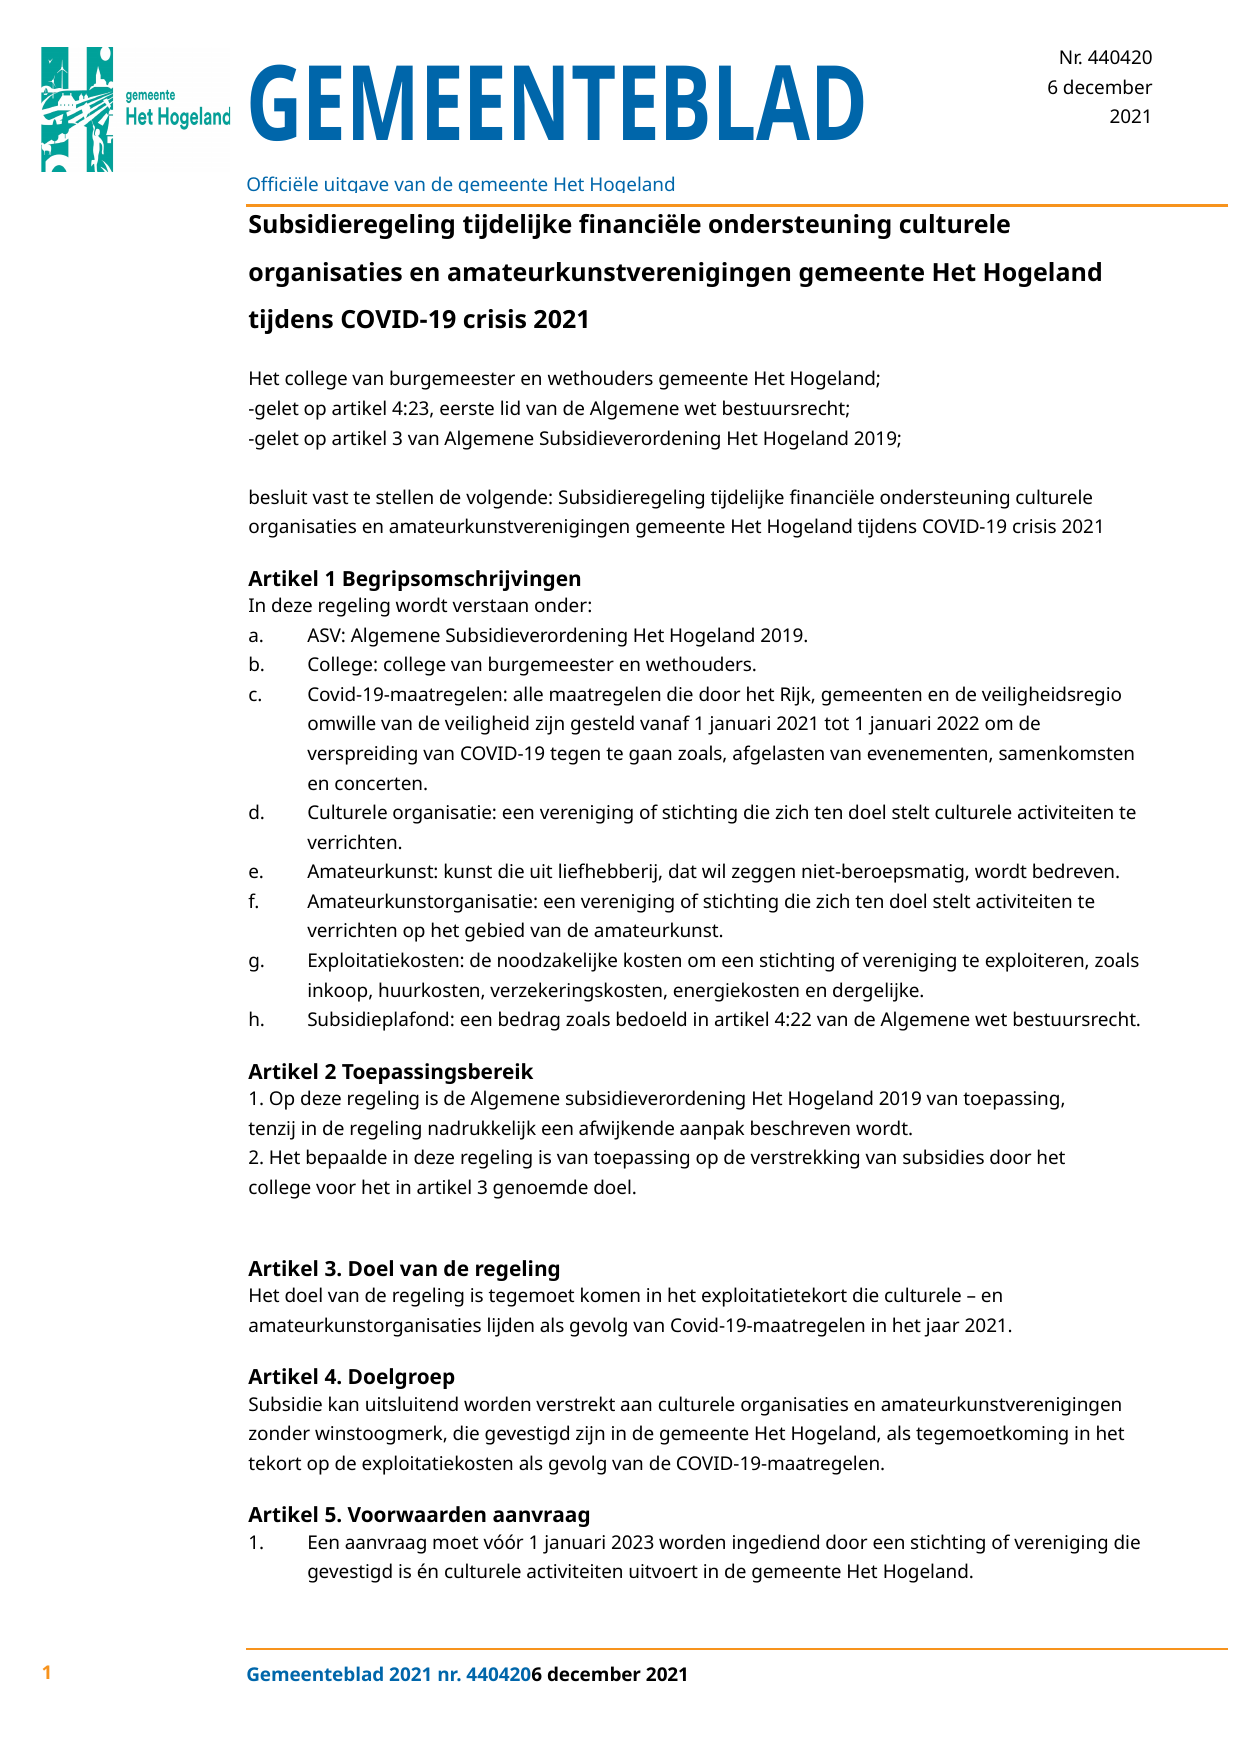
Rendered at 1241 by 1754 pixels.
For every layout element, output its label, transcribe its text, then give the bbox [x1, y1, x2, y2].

picture [41, 47, 231, 172]
text Artikel 1 Begripsomschrijvingen [248, 564, 1152, 592]
text college voor het in artikel 3 genoemde doel. [248, 1174, 1152, 1200]
text -gelet op artikel 3 van Algemene Subsidieverordening Het Hogeland 2019; [248, 425, 1152, 450]
list College: college van burgemeester en wethouders. [248, 651, 1152, 677]
text Subsidieregeling tijdelijke financiële ondersteuning culturele organisaties en amateurkunstverenigingen gemeente Het Hogeland tijdens COVID-19 crisis 2021 [248, 207, 1152, 336]
text Het college van burgemeester en wethouders gemeente Het Hogeland; [248, 366, 1152, 391]
list ASV: Algemene Subsidieverordening Het Hogeland 2019. [248, 622, 1152, 648]
text Artikel 4. Doelgroep [248, 1362, 1152, 1391]
text tenzij in de regeling nadrukkelijk een afwijkende aanpak beschreven wordt. [248, 1115, 1152, 1141]
text Artikel 2 Toepassingsbereik [248, 1057, 1152, 1085]
list Een aanvraag moet vóór 1 januari 2023 worden ingediend door een stichting of vereniging die gevestigd is én culturele activiteiten uitvoert in de gemeente Het Hogeland. [248, 1529, 1152, 1584]
text -gelet op artikel 4:23, eerste lid van de Algemene wet bestuursrecht; [248, 395, 1152, 421]
text 1. Op deze regeling is de Algemene subsidieverordening Het Hogeland 2019 van toepassing, [248, 1085, 1152, 1111]
list Covid-19-maatregelen: alle maatregelen die door het Rijk, gemeenten en de veiligheidsregio omwille van de veiligheid zijn gesteld vanaf 1 januari 2021 tot 1 januari 2022 om de verspreiding van COVID-19 tegen te gaan zoals, afgelasten van evenementen, samenkomsten en concerten. [248, 681, 1152, 796]
text Artikel 3. Doel van de regeling [248, 1254, 1152, 1282]
text besluit vast te stellen de volgende: Subsidieregeling tijdelijke financiële ondersteuning culturele organisaties en amateurkunstverenigingen gemeente Het Hogeland tijdens COVID-19 crisis 2021 [248, 484, 1152, 539]
text Subsidie kan uitsluitend worden verstrekt aan culturele organisaties en amateurkunstverenigingen zonder winstoogmerk, die gevestigd zijn in de gemeente Het Hogeland, als tegemoetkoming in het tekort op de exploitatiekosten als gevolg van de COVID-19-maatregelen. [248, 1391, 1152, 1476]
list Amateurkunst: kunst die uit liefhebberij, dat wil zeggen niet-beroepsmatig, wordt bedreven. [248, 858, 1152, 884]
list Culturele organisatie: een vereniging of stichting die zich ten doel stelt culturele activiteiten te verrichten. [248, 799, 1152, 855]
text Het doel van de regeling is tegemoet komen in het exploitatietekort die culturele – en amateurkunstorganisaties lijden als gevolg van Covid-19-maatregelen in het jaar 2021. [248, 1282, 1152, 1338]
text Artikel 5. Voorwaarden aanvraag [248, 1501, 1152, 1529]
list Subsidieplafond: een bedrag zoals bedoeld in artikel 4:22 van de Algemene wet bestuursrecht. [248, 1006, 1152, 1032]
text 2. Het bepaalde in deze regeling is van toepassing op de verstrekking van subsidies door het [248, 1144, 1152, 1170]
text In deze regeling wordt verstaan onder: [248, 592, 1152, 618]
list Exploitatiekosten: de noodzakelijke kosten om een stichting of vereniging te exploiteren, zoals inkoop, huurkosten, verzekeringskosten, energiekosten en dergelijke. [248, 947, 1152, 1003]
list Amateurkunstorganisatie: een vereniging of stichting die zich ten doel stelt activiteiten te verrichten op het gebied van de amateurkunst. [248, 888, 1152, 943]
